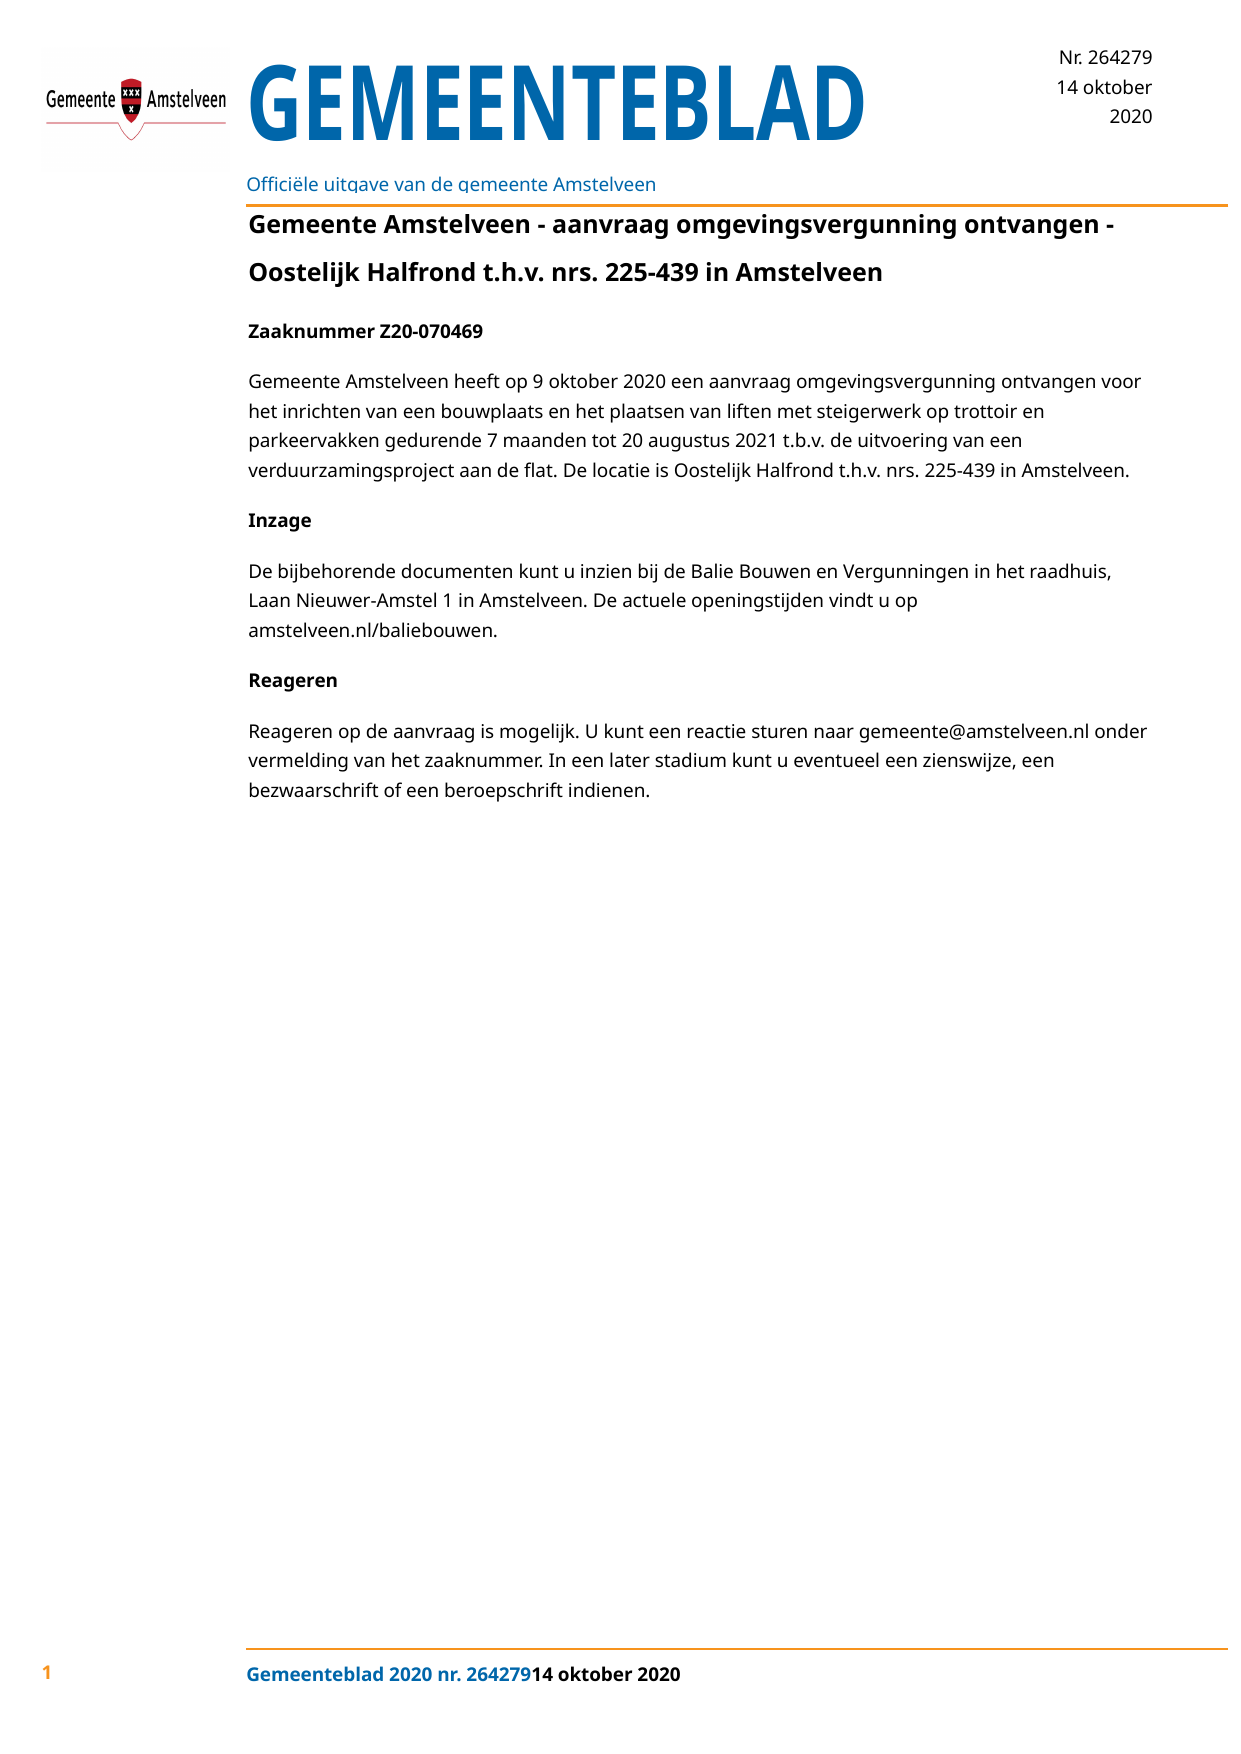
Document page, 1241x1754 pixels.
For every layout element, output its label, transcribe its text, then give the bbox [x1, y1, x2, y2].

text Zaaknummer Z20-070469 [248, 318, 1152, 344]
text Gemeente Amstelveen - aanvraag omgevingsvergunning ontvangen - Oostelijk Halfrond t.h.v. nrs. 225-439 in Amstelveen [248, 207, 1152, 288]
text De bijbehorende documenten kunt u inzien bij de Balie Bouwen en Vergunningen in het raadhuis, Laan Nieuwer-Amstel 1 in Amstelveen. De actuele openingstijden vindt u op amstelveen.nl/baliebouwen. [248, 558, 1152, 643]
picture [41, 47, 231, 172]
text Reageren op de aanvraag is mogelijk. U kunt een reactie sturen naar gemeente@amstelveen.nl onder vermelding van het zaaknummer. In een later stadium kunt u eventueel een zienswijze, een bezwaarschrift of een beroepschrift indienen. [248, 718, 1152, 803]
text Gemeente Amstelveen heeft op 9 oktober 2020 een aanvraag omgevingsvergunning ontvangen voor het inrichten van een bouwplaats en het plaatsen van liften met steigerwerk op trottoir en parkeervakken gedurende 7 maanden tot 20 augustus 2021 t.b.v. de uitvoering van een verduurzamingsproject aan de flat. De locatie is Oostelijk Halfrond t.h.v. nrs. 225-439 in Amstelveen. [248, 368, 1152, 483]
text Reageren [248, 667, 1152, 693]
text Inzage [248, 507, 1152, 533]
